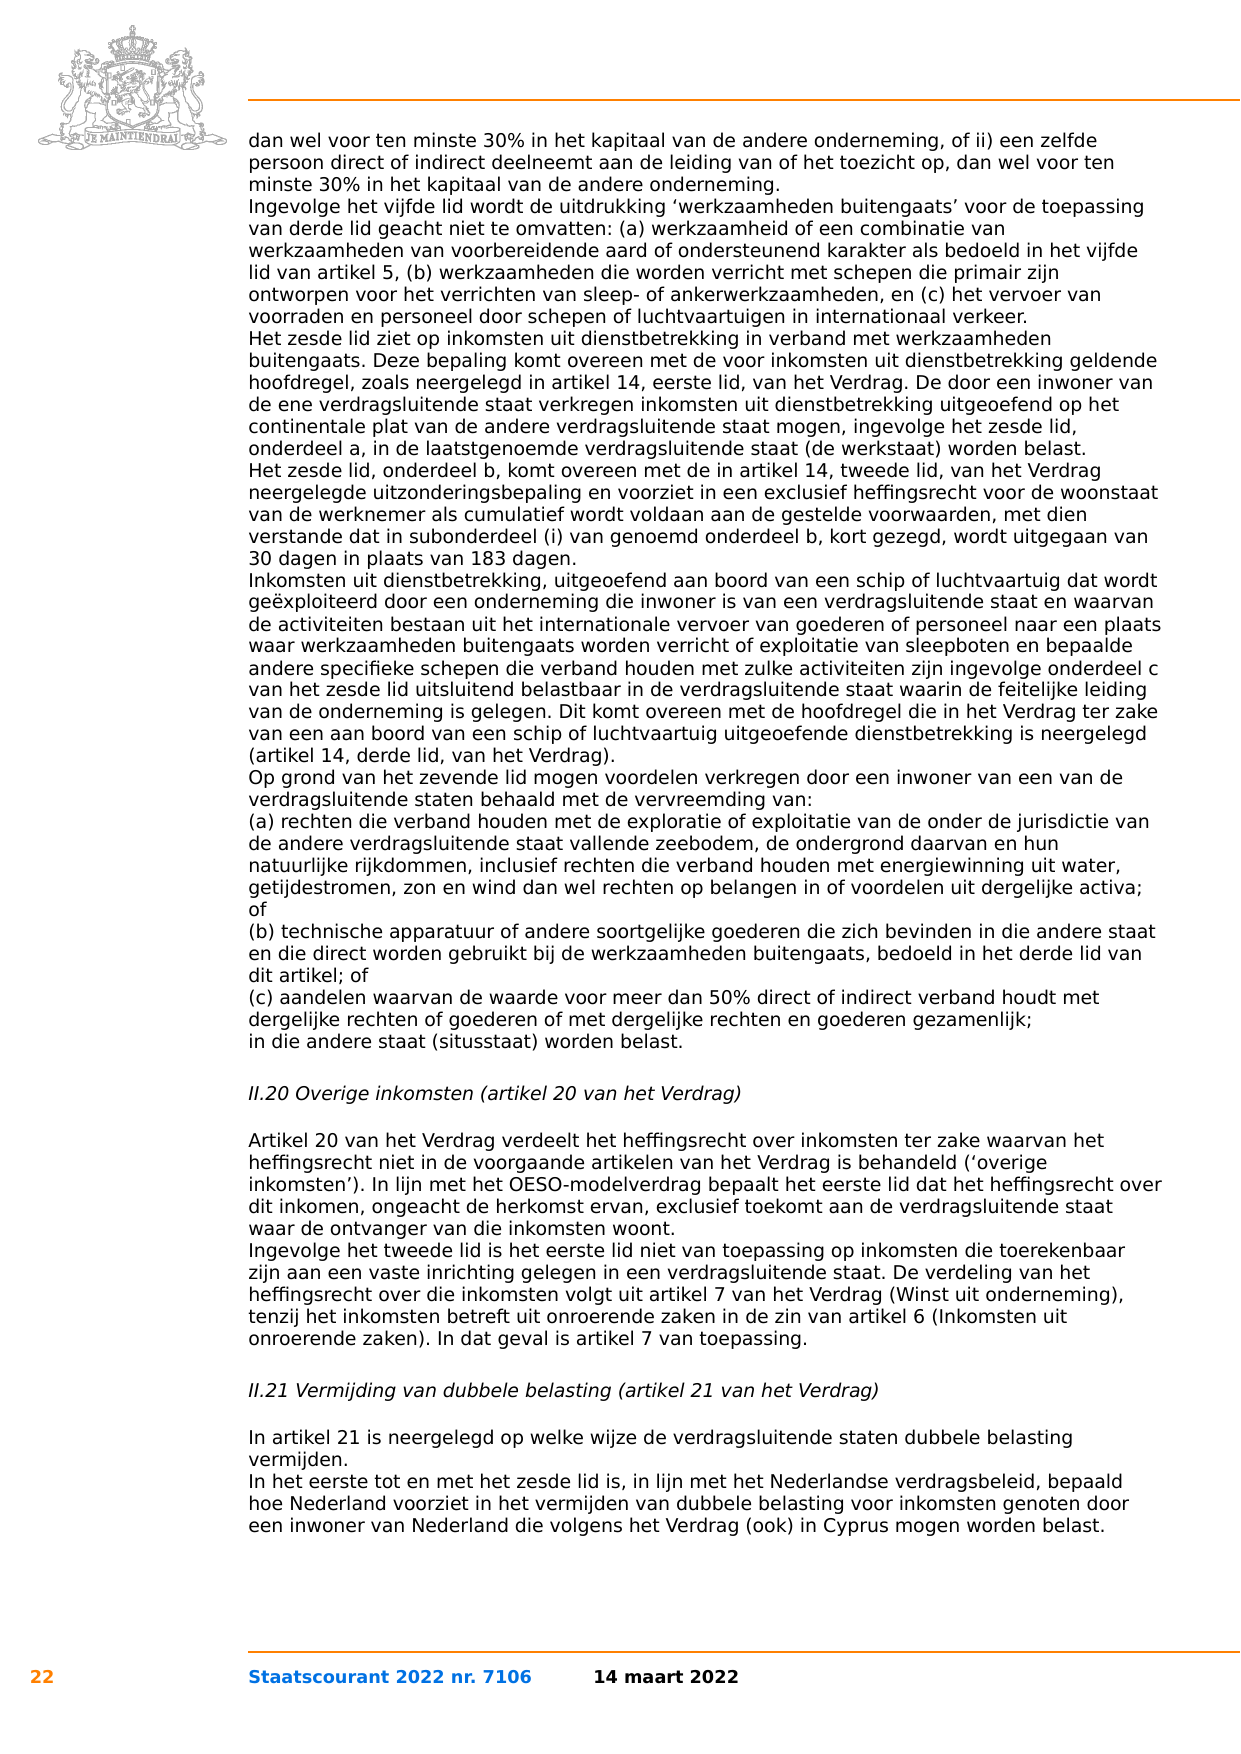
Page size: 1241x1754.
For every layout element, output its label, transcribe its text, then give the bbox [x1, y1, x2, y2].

text In het eerste tot en met het zesde lid is, in lijn met het Nederlandse verdragsbeleid, bepaald hoe Nederland voorziet in het vermijden van dubbele belasting voor inkomsten genoten door een inwoner van Nederland die volgens het Verdrag (ook) in Cyprus mogen worden belast. [248, 1471, 1163, 1537]
subtitle II.20 Overige inkomsten (artikel 20 van het Verdrag) [248, 1083, 1163, 1105]
text Ingevolge het vijfde lid wordt de uitdrukking ‘werkzaamheden buitengaats’ voor de toepassing van derde lid geacht niet te omvatten: (a) werkzaamheid of een combinatie van werkzaamheden van voorbereidende aard of ondersteunend karakter als bedoeld in het vijfde lid van artikel 5, (b) werkzaamheden die worden verricht met schepen die primair zijn ontworpen voor het verrichten van sleep- of ankerwerkzaamheden, en (c) het vervoer van voorraden en personeel door schepen of luchtvaartuigen in internationaal verkeer. [248, 196, 1163, 328]
text Inkomsten uit dienstbetrekking, uitgeoefend aan boord van een schip of luchtvaartuig dat wordt geëxploiteerd door een onderneming die inwoner is van een verdragsluitende staat en waarvan de activiteiten bestaan uit het internationale vervoer van goederen of personeel naar een plaats waar werkzaamheden buitengaats worden verricht of exploitatie van sleepboten en bepaalde andere specifieke schepen die verband houden met zulke activiteiten zijn ingevolge onderdeel c van het zesde lid uitsluitend belastbaar in de verdragsluitende staat waarin de feitelijke leiding van de onderneming is gelegen. Dit komt overeen met de hoofdregel die in het Verdrag ter zake van een aan boord van een schip of luchtvaartuig uitgeoefende dienstbetrekking is neergelegd (artikel 14, derde lid, van het Verdrag). [248, 569, 1163, 767]
subtitle II.21 Vermijding van dubbele belasting (artikel 21 van het Verdrag) [248, 1380, 1163, 1402]
text in die andere staat (situsstaat) worden belast. [248, 1031, 1163, 1053]
text (c) aandelen waarvan de waarde voor meer dan 50% direct of indirect verband houdt met dergelijke rechten of goederen of met dergelijke rechten en goederen gezamenlijk; [248, 987, 1163, 1031]
text (b) technische apparatuur of andere soortgelijke goederen die zich bevinden in die andere staat en die direct worden gebruikt bij de werkzaamheden buitengaats, bedoeld in het derde lid van dit artikel; of [248, 921, 1163, 987]
picture [38, 25, 227, 150]
text Ingevolge het tweede lid is het eerste lid niet van toepassing op inkomsten die toerekenbaar zijn aan een vaste inrichting gelegen in een verdragsluitende staat. De verdeling van het heffingsrecht over die inkomsten volgt uit artikel 7 van het Verdrag (Winst uit onderneming), tenzij het inkomsten betreft uit onroerende zaken in de zin van artikel 6 (Inkomsten uit onroerende zaken). In dat geval is artikel 7 van toepassing. [248, 1240, 1163, 1350]
text Artikel 20 van het Verdrag verdeelt het heffingsrecht over inkomsten ter zake waarvan het heffingsrecht niet in de voorgaande artikelen van het Verdrag is behandeld (‘overige inkomsten’). In lijn met het OESO-modelverdrag bepaalt het eerste lid dat het heffingsrecht over dit inkomen, ongeacht de herkomst ervan, exclusief toekomt aan de verdragsluitende staat waar de ontvanger van die inkomsten woont. [248, 1130, 1163, 1240]
text Op grond van het zevende lid mogen voordelen verkregen door een inwoner van een van de verdragsluitende staten behaald met de vervreemding van: [248, 767, 1163, 811]
text (a) rechten die verband houden met de exploratie of exploitatie van de onder de jurisdictie van de andere verdragsluitende staat vallende zeebodem, de ondergrond daarvan en hun natuurlijke rijkdommen, inclusief rechten die verband houden met energiewinning uit water, getijdestromen, zon en wind dan wel rechten op belangen in of voordelen uit dergelijke activa; of [248, 811, 1163, 921]
text Het zesde lid, onderdeel b, komt overeen met de in artikel 14, tweede lid, van het Verdrag neergelegde uitzonderingsbepaling en voorziet in een exclusief heffingsrecht voor de woonstaat van de werknemer als cumulatief wordt voldaan aan de gestelde voorwaarden, met dien verstande dat in subonderdeel (i) van genoemd onderdeel b, kort gezegd, wordt uitgegaan van 30 dagen in plaats van 183 dagen. [248, 459, 1163, 569]
text Het zesde lid ziet op inkomsten uit dienstbetrekking in verband met werkzaamheden buitengaats. Deze bepaling komt overeen met de voor inkomsten uit dienstbetrekking geldende hoofdregel, zoals neergelegd in artikel 14, eerste lid, van het Verdrag. De door een inwoner van de ene verdragsluitende staat verkregen inkomsten uit dienstbetrekking uitgeoefend op het continentale plat van de andere verdragsluitende staat mogen, ingevolge het zesde lid, onderdeel a, in de laatstgenoemde verdragsluitende staat (de werkstaat) worden belast. [248, 328, 1163, 459]
text In artikel 21 is neergelegd op welke wijze de verdragsluitende staten dubbele belasting vermijden. [248, 1427, 1163, 1471]
text dan wel voor ten minste 30% in het kapitaal van de andere onderneming, of ii) een zelfde persoon direct of indirect deelneemt aan de leiding van of het toezicht op, dan wel voor ten minste 30% in het kapitaal van de andere onderneming. [248, 130, 1163, 196]
